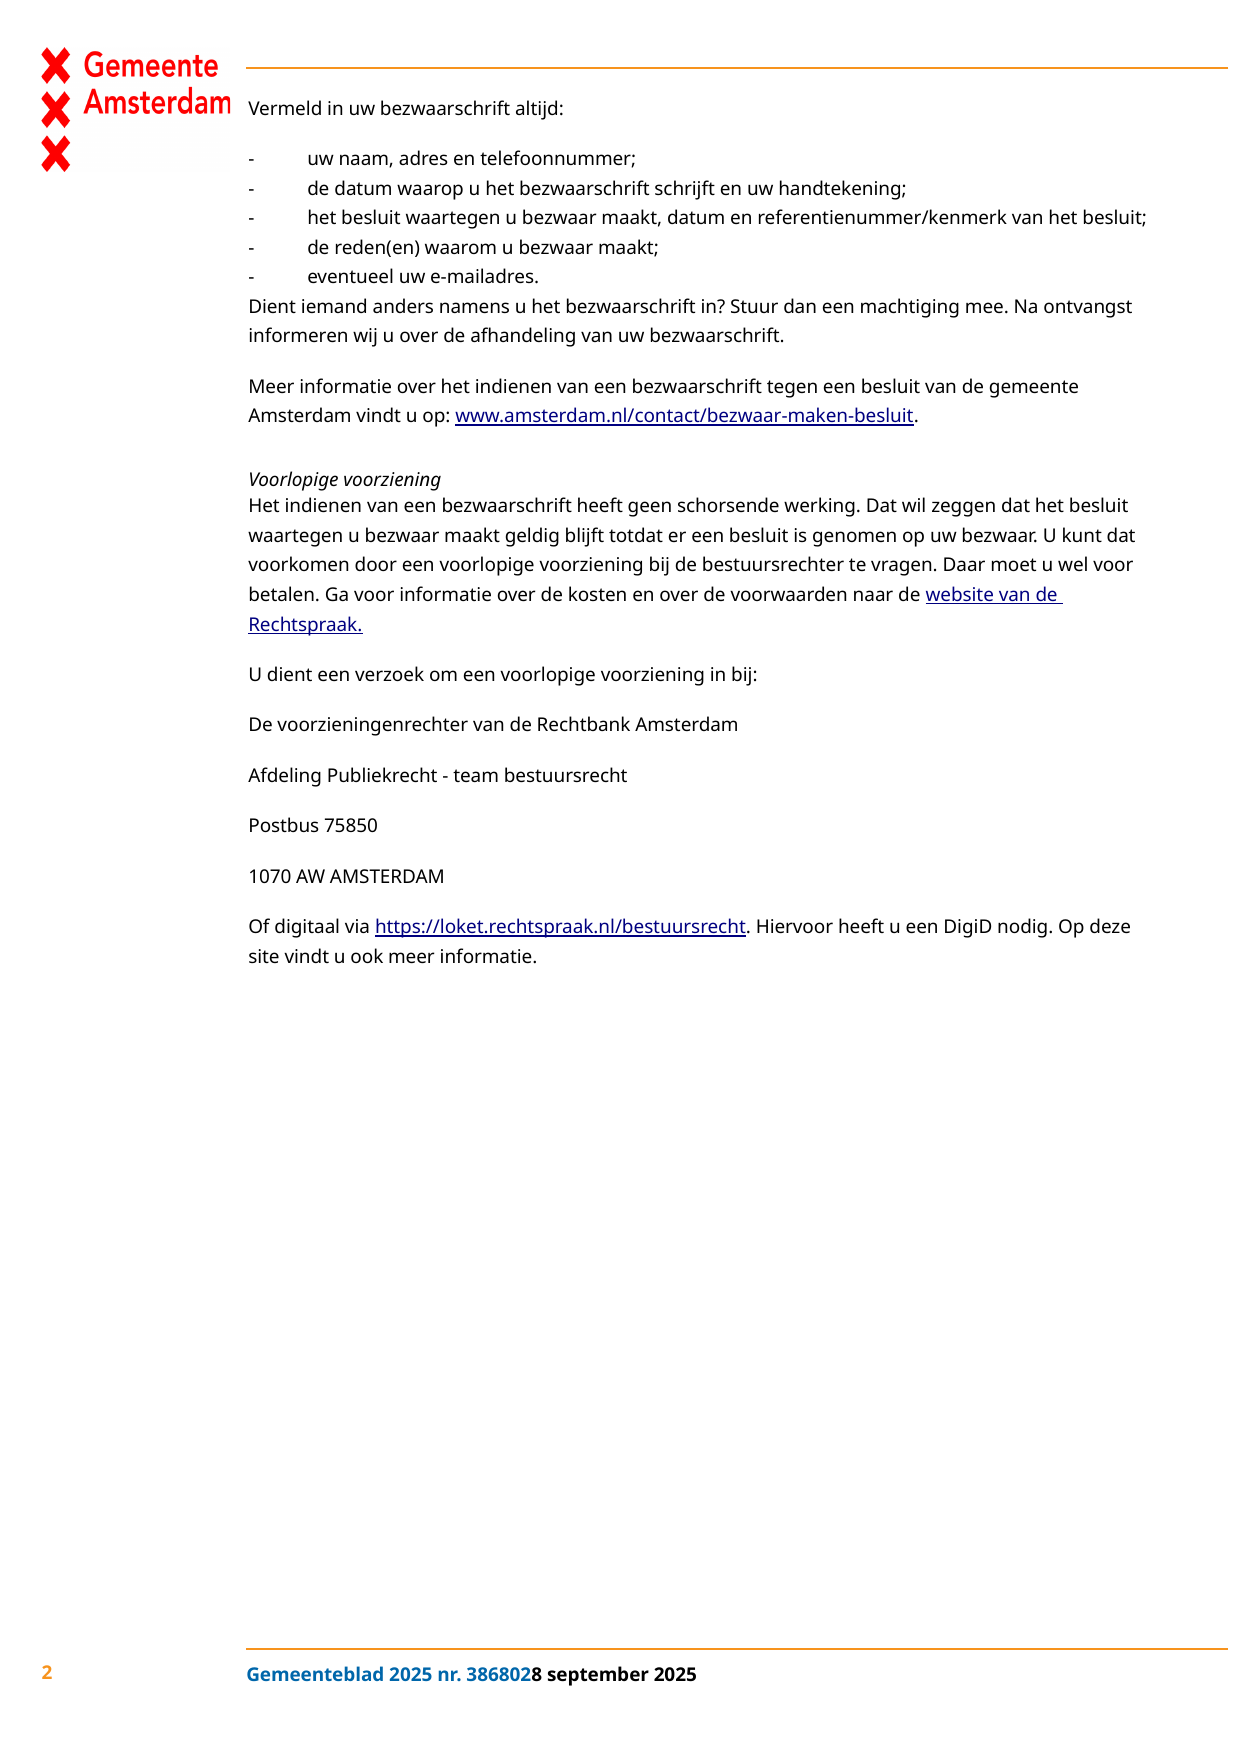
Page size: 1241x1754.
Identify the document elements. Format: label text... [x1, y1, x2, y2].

text Postbus 75850 [248, 812, 1152, 838]
list de reden(en) waarom u bezwaar maakt; [248, 234, 1152, 260]
text Het indienen van een bezwaarschrift heeft geen schorsende werking. Dat wil zeggen dat het besluit waartegen u bezwaar maakt geldig blijft totdat er een besluit is genomen op uw bezwaar. U kunt dat voorkomen door een voorlopige voorziening bij de bestuursrechter te vragen. Daar moet u wel voor betalen. Ga voor informatie over de kosten en over de voorwaarden naar de website van de Rechtspraak. [248, 492, 1152, 636]
text 1070 AW AMSTERDAM [248, 863, 1152, 888]
picture [41, 47, 231, 172]
text Dient iemand anders namens u het bezwaarschrift in? Stuur dan een machtiging mee. Na ontvangst informeren wij u over de afhandeling van uw bezwaarschrift. [248, 293, 1152, 348]
list het besluit waartegen u bezwaar maakt, datum en referentienummer/kenmerk van het besluit; [248, 204, 1152, 230]
text Vermeld in uw bezwaarschrift altijd: [248, 95, 1152, 121]
text Voorlopige voorziening [248, 467, 1152, 492]
list uw naam, adres en telefoonnummer; [248, 145, 1152, 171]
list eventueel uw e-mailadres. [248, 263, 1152, 289]
text De voorzieningenrechter van de Rechtbank Amsterdam [248, 712, 1152, 737]
text Afdeling Publiekrecht - team bestuursrecht [248, 762, 1152, 788]
text Meer informatie over het indienen van een bezwaarschrift tegen een besluit van de gemeente Amsterdam vindt u op: www.amsterdam.nl/contact/bezwaar-maken-besluit. [248, 373, 1152, 428]
text Of digitaal via https://loket.rechtspraak.nl/bestuursrecht. Hiervoor heeft u een DigiD nodig. Op deze site vindt u ook meer informatie. [248, 913, 1152, 968]
text U dient een verzoek om een voorlopige voorziening in bij: [248, 661, 1152, 687]
list de datum waarop u het bezwaarschrift schrijft en uw handtekening; [248, 175, 1152, 201]
